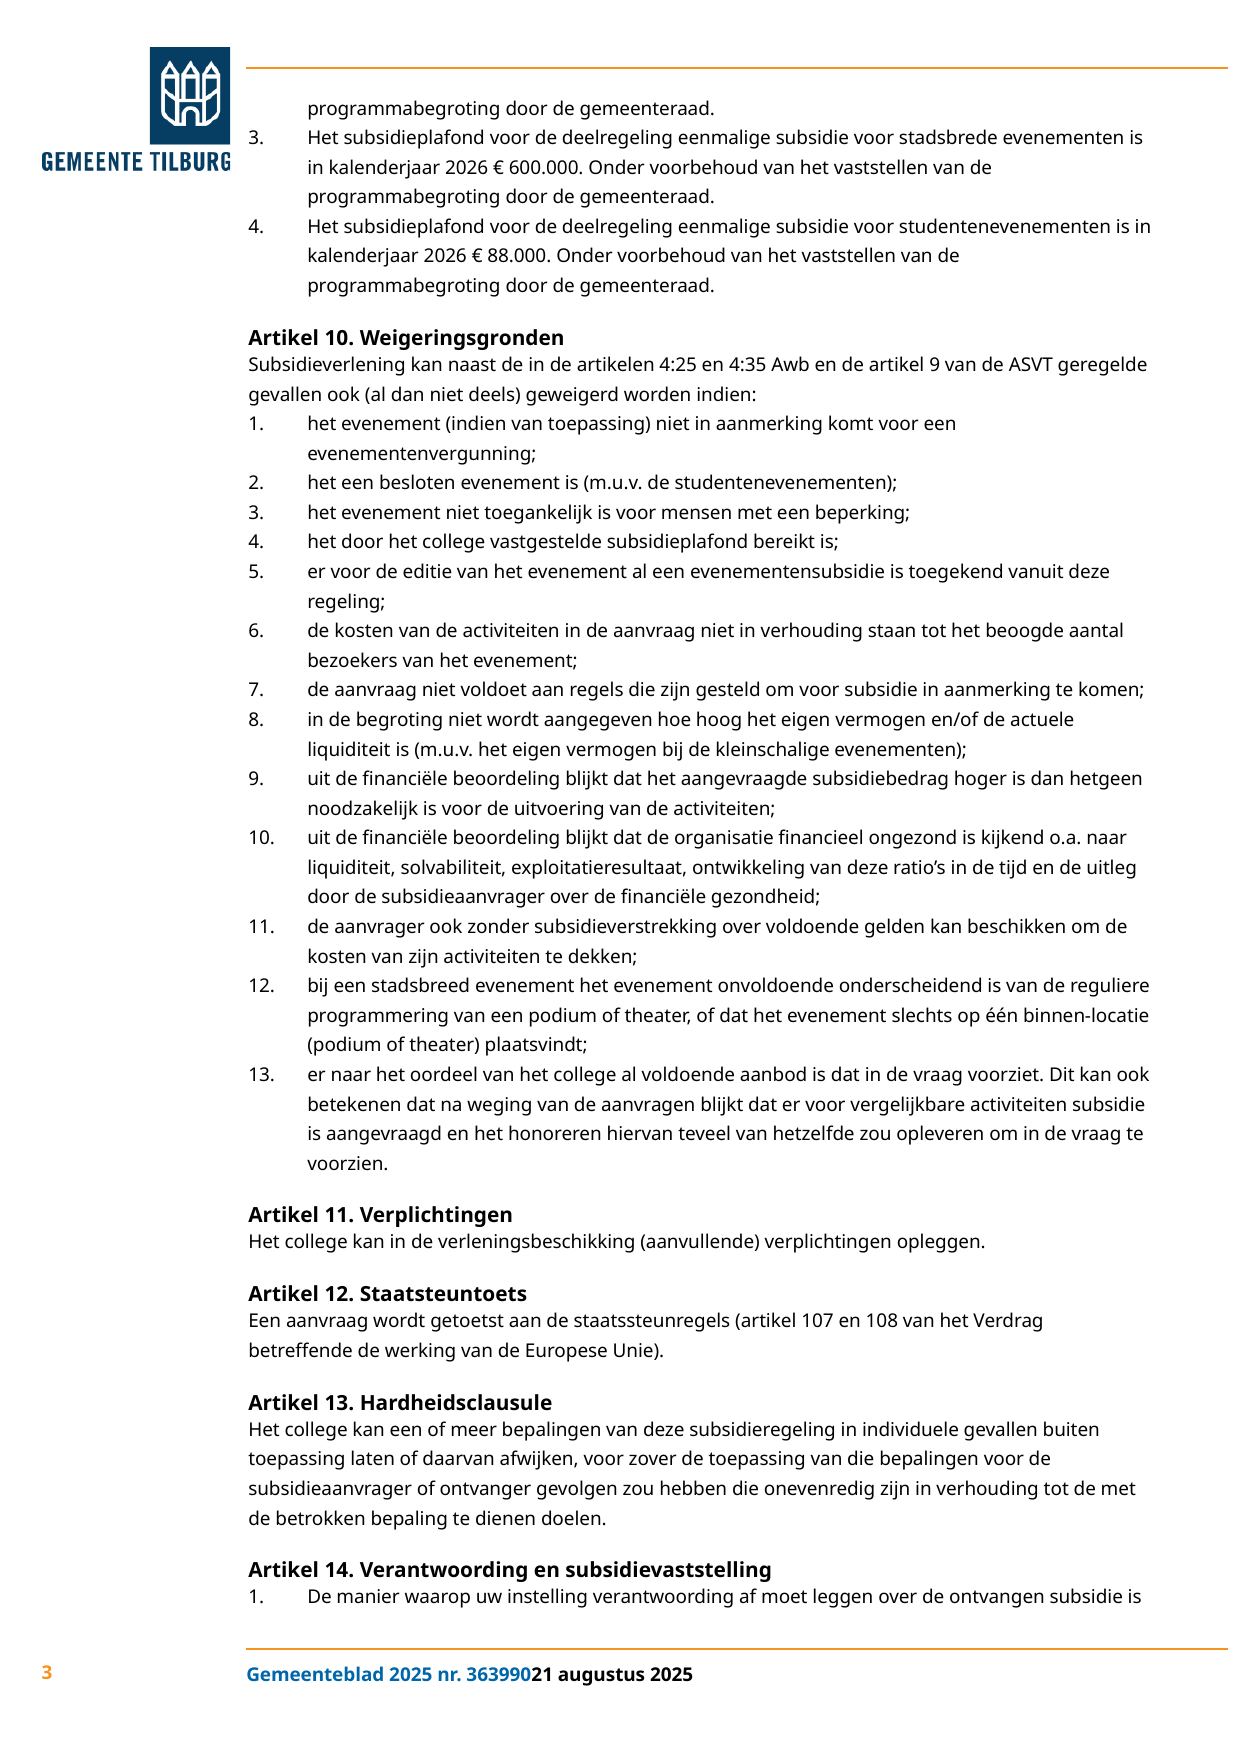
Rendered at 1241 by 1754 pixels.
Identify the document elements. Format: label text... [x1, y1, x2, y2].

list het door het college vastgestelde subsidieplafond bereikt is; [248, 529, 1152, 554]
list het evenement (indien van toepassing) niet in aanmerking komt voor een evenementenvergunning; [248, 410, 1152, 466]
text Artikel 13. Hardheidsclausule [248, 1388, 1152, 1416]
list Het subsidieplafond voor de deelregeling eenmalige subsidie voor studentenevenementen is in kalenderjaar 2026 € 88.000. Onder voorbehoud van het vaststellen van de programmabegroting door de gemeenteraad. [248, 213, 1152, 298]
text Artikel 12. Staatsteuntoets [248, 1279, 1152, 1308]
text Het college kan een of meer bepalingen van deze subsidieregeling in individuele gevallen buiten toepassing laten of daarvan afwijken, voor zover de toepassing van die bepalingen voor de subsidieaanvrager of ontvanger gevolgen zou hebben die onevenredig zijn in verhouding tot de met de betrokken bepaling te dienen doelen. [248, 1416, 1152, 1531]
list uit de financiële beoordeling blijkt dat het aangevraagde subsidiebedrag hoger is dan hetgeen noodzakelijk is voor de uitvoering van de activiteiten; [248, 765, 1152, 821]
text Artikel 10. Weigeringsgronden [248, 323, 1152, 351]
list er voor de editie van het evenement al een evenementensubsidie is toegekend vanuit deze regeling; [248, 558, 1152, 613]
list programmabegroting door de gemeenteraad. [248, 95, 1152, 121]
list het een besloten evenement is (m.u.v. de studentenevenementen); [248, 469, 1152, 495]
list het evenement niet toegankelijk is voor mensen met een beperking; [248, 499, 1152, 525]
list bij een stadsbreed evenement het evenement onvoldoende onderscheidend is van de reguliere programmering van een podium of theater, of dat het evenement slechts op één binnen-locatie (podium of theater) plaatsvindt; [248, 972, 1152, 1057]
list er naar het oordeel van het college al voldoende aanbod is dat in de vraag voorziet. Dit kan ook betekenen dat na weging van de aanvragen blijkt dat er voor vergelijkbare activiteiten subsidie is aangevraagd en het honoreren hiervan teveel van hetzelfde zou opleveren om in de vraag te voorzien. [248, 1061, 1152, 1176]
list de aanvraag niet voldoet aan regels die zijn gesteld om voor subsidie in aanmerking te komen; [248, 677, 1152, 702]
text Artikel 11. Verplichtingen [248, 1200, 1152, 1229]
text Subsidieverlening kan naast de in de artikelen 4:25 en 4:35 Awb en de artikel 9 van de ASVT geregelde gevallen ook (al dan niet deels) geweigerd worden indien: [248, 351, 1152, 406]
list de aanvrager ook zonder subsidieverstrekking over voldoende gelden kan beschikken om de kosten van zijn activiteiten te dekken; [248, 913, 1152, 968]
text Het college kan in de verleningsbeschikking (aanvullende) verplichtingen opleggen. [248, 1229, 1152, 1254]
list De manier waarop uw instelling verantwoording af moet leggen over de ontvangen subsidie is [248, 1584, 1152, 1609]
list in de begroting niet wordt aangegeven hoe hoog het eigen vermogen en/of de actuele liquiditeit is (m.u.v. het eigen vermogen bij de kleinschalige evenementen); [248, 706, 1152, 761]
text Een aanvraag wordt getoetst aan de staatssteunregels (artikel 107 en 108 van het Verdrag betreffende de werking van de Europese Unie). [248, 1308, 1152, 1363]
picture [41, 47, 231, 172]
list de kosten van de activiteiten in de aanvraag niet in verhouding staan tot het beoogde aantal bezoekers van het evenement; [248, 617, 1152, 673]
text Artikel 14. Verantwoording en subsidievaststelling [248, 1555, 1152, 1584]
list Het subsidieplafond voor de deelregeling eenmalige subsidie voor stadsbrede evenementen is in kalenderjaar 2026 € 600.000. Onder voorbehoud van het vaststellen van de programmabegroting door de gemeenteraad. [248, 124, 1152, 209]
list uit de financiële beoordeling blijkt dat de organisatie financieel ongezond is kijkend o.a. naar liquiditeit, solvabiliteit, exploitatieresultaat, ontwikkeling van deze ratio’s in de tijd en de uitleg door de subsidieaanvrager over de financiële gezondheid; [248, 824, 1152, 909]
